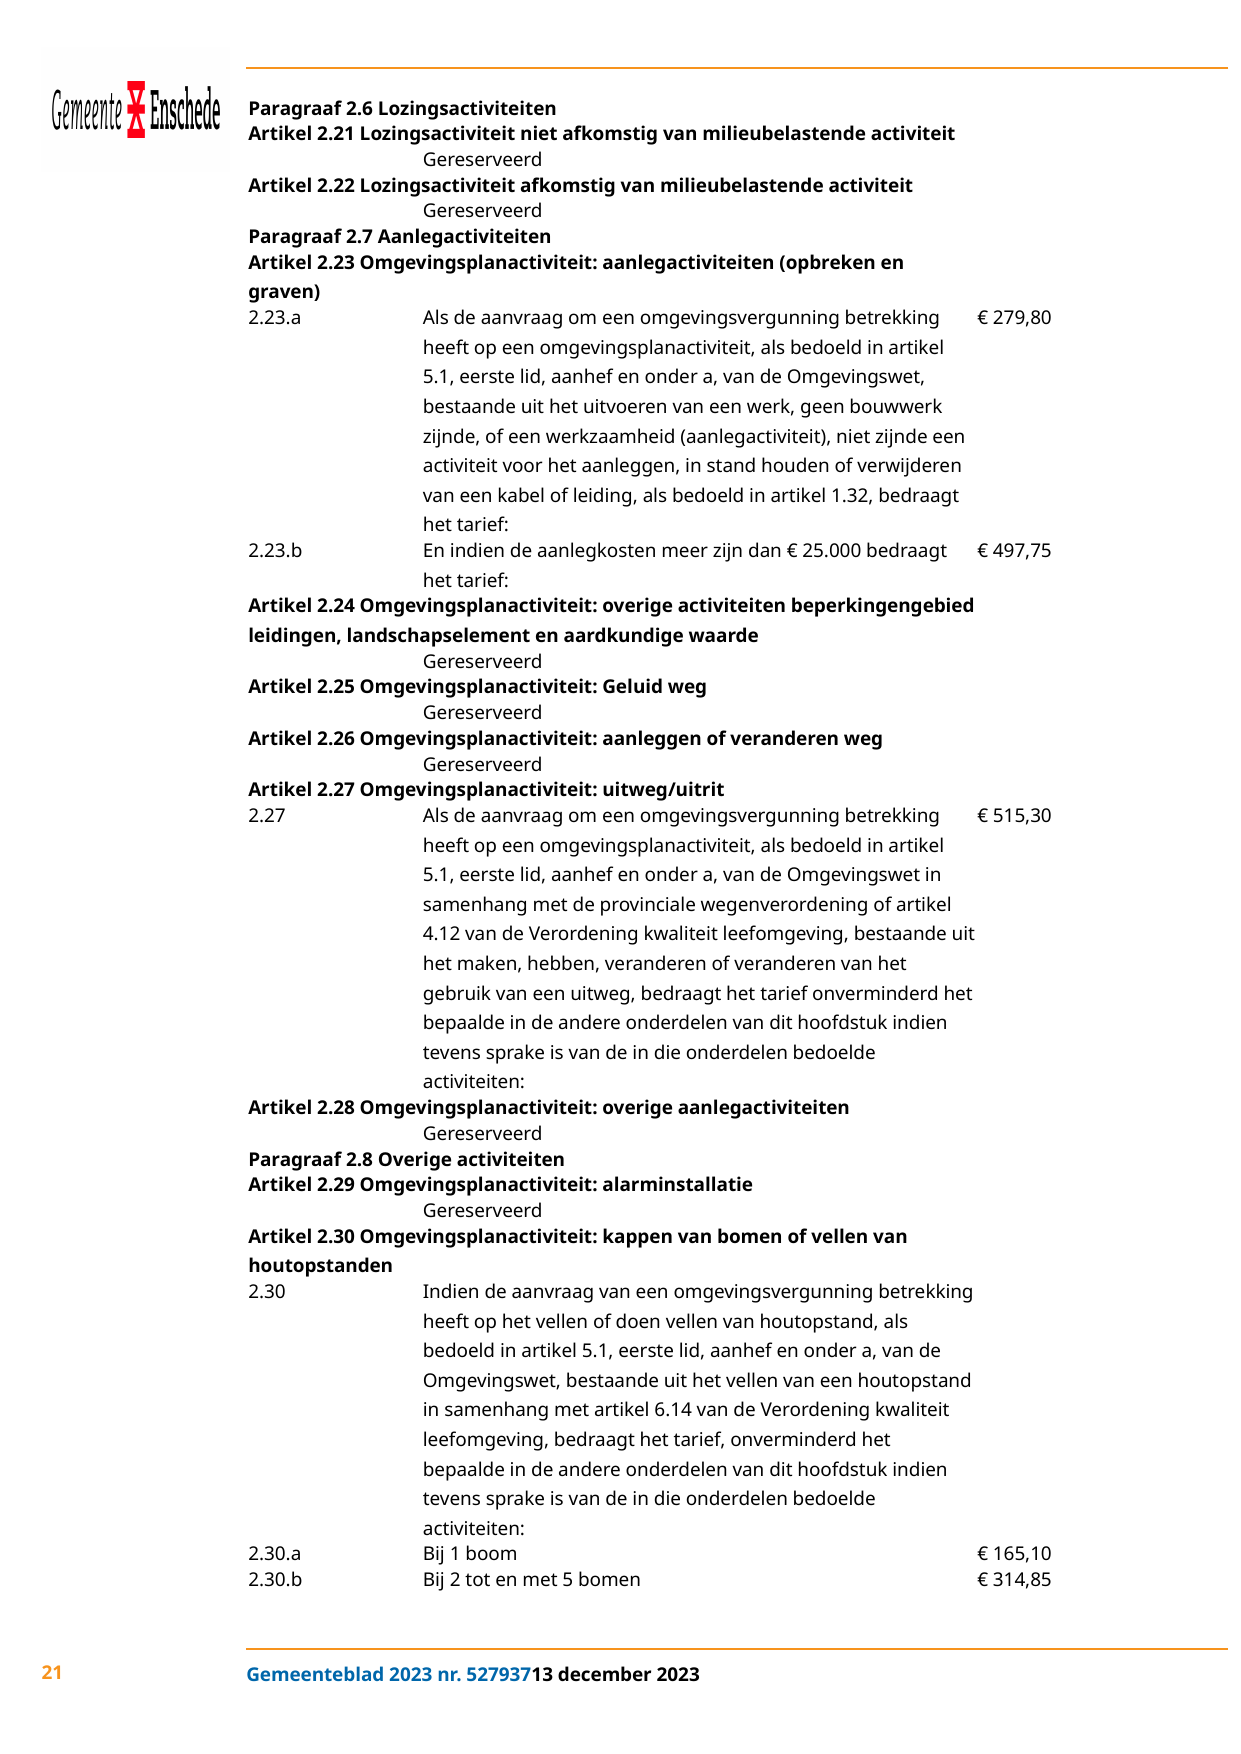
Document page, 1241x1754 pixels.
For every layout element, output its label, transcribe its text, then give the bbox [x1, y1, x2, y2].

table_cell [977, 249, 1152, 304]
table_cell € 279,80 [977, 305, 1152, 537]
table_cell Artikel 2.22 Lozingsactiviteit afkomstig van milieubelastende activiteit [248, 172, 977, 198]
table_cell [977, 751, 1152, 777]
table_cell Paragraaf 2.7 Aanlegactiviteiten [248, 224, 977, 249]
table_cell [977, 1146, 1152, 1171]
table_cell Gereserveerd [423, 1197, 977, 1223]
table_cell [977, 1094, 1152, 1120]
table_cell [248, 1197, 423, 1223]
table_cell [248, 1120, 423, 1146]
table_cell Gereserveerd [423, 146, 977, 172]
table_cell Paragraaf 2.8 Overige activiteiten [248, 1146, 977, 1171]
table_cell 2.30 [248, 1278, 423, 1541]
table_cell 2.30.a [248, 1541, 423, 1566]
table_cell Artikel 2.29 Omgevingsplanactiviteit: alarminstallatie [248, 1171, 977, 1197]
table_cell [977, 95, 1152, 121]
table_cell Gereserveerd [423, 198, 977, 223]
table_cell [977, 699, 1152, 725]
table_cell Artikel 2.24 Omgevingsplanactiviteit: overige activiteiten beperkingengebied leidingen, landschapselement en aardkundige waarde [248, 593, 977, 648]
table_cell Als de aanvraag om een omgevingsvergunning betrekking heeft op een omgevingsplanactiviteit, als bedoeld in artikel 5.1, eerste lid, aanhef en onder a, van de Omgevingswet in samenhang met de provinciale wegenverordening of artikel 4.12 van de Verordening kwaliteit leefomgeving, bestaande uit het maken, hebben, veranderen of veranderen van het gebruik van een uitweg, bedraagt het tarief onverminderd het bepaalde in de andere onderdelen van dit hoofdstuk indien tevens sprake is van de in die onderdelen bedoelde activiteiten: [423, 802, 977, 1094]
table_cell [977, 172, 1152, 198]
table_cell [977, 1197, 1152, 1223]
table_cell Gereserveerd [423, 699, 977, 725]
table_cell [977, 674, 1152, 699]
table_cell [248, 146, 423, 172]
table_cell Gereserveerd [423, 751, 977, 777]
table_cell Paragraaf 2.6 Lozingsactiviteiten [248, 95, 977, 121]
table_cell 2.23.a [248, 305, 423, 537]
table_cell 2.23.b [248, 537, 423, 593]
table_cell [977, 648, 1152, 674]
table_cell Artikel 2.27 Omgevingsplanactiviteit: uitweg/uitrit [248, 777, 977, 802]
table_cell [248, 648, 423, 674]
table_cell € 165,10 [977, 1541, 1152, 1566]
table_cell [977, 777, 1152, 802]
table_cell [977, 146, 1152, 172]
table_cell En indien de aanlegkosten meer zijn dan € 25.000 bedraagt het tarief: [423, 537, 977, 593]
table_cell Artikel 2.25 Omgevingsplanactiviteit: Geluid weg [248, 674, 977, 699]
table_cell Bij 2 tot en met 5 bomen [423, 1566, 977, 1592]
table_cell [977, 1223, 1152, 1278]
table_cell Artikel 2.23 Omgevingsplanactiviteit: aanlegactiviteiten (opbreken en graven) [248, 249, 977, 304]
table_cell [977, 121, 1152, 146]
picture [41, 47, 231, 172]
table_cell [248, 699, 423, 725]
table_cell Indien de aanvraag van een omgevingsvergunning betrekking heeft op het vellen of doen vellen van houtopstand, als bedoeld in artikel 5.1, eerste lid, aanhef en onder a, van de Omgevingswet, bestaande uit het vellen van een houtopstand in samenhang met artikel 6.14 van de Verordening kwaliteit leefomgeving, bedraagt het tarief, onverminderd het bepaalde in de andere onderdelen van dit hoofdstuk indien tevens sprake is van de in die onderdelen bedoelde activiteiten: [423, 1278, 977, 1541]
table_cell [977, 1171, 1152, 1197]
table_cell Artikel 2.21 Lozingsactiviteit niet afkomstig van milieubelastende activiteit [248, 121, 977, 146]
table_cell Als de aanvraag om een omgevingsvergunning betrekking heeft op een omgevingsplanactiviteit, als bedoeld in artikel 5.1, eerste lid, aanhef en onder a, van de Omgevingswet, bestaande uit het uitvoeren van een werk, geen bouwwerk zijnde, of een werkzaamheid (aanlegactiviteit), niet zijnde een activiteit voor het aanleggen, in stand houden of verwijderen van een kabel of leiding, als bedoeld in artikel 1.32, bedraagt het tarief: [423, 305, 977, 537]
table_cell [248, 751, 423, 777]
table_cell Artikel 2.26 Omgevingsplanactiviteit: aanleggen of veranderen weg [248, 725, 977, 751]
table_cell [977, 593, 1152, 648]
table_cell [248, 198, 423, 223]
table_cell Bij 1 boom [423, 1541, 977, 1566]
table_cell 2.30.b [248, 1566, 423, 1592]
table_cell Gereserveerd [423, 1120, 977, 1146]
table_cell Artikel 2.30 Omgevingsplanactiviteit: kappen van bomen of vellen van houtopstanden [248, 1223, 977, 1278]
table_cell 2.27 [248, 802, 423, 1094]
table_cell [977, 725, 1152, 751]
table_cell [977, 224, 1152, 249]
table_cell [977, 198, 1152, 223]
table_cell € 497,75 [977, 537, 1152, 593]
table_cell € 515,30 [977, 802, 1152, 1094]
table_cell Artikel 2.28 Omgevingsplanactiviteit: overige aanlegactiviteiten [248, 1094, 977, 1120]
table_cell Gereserveerd [423, 648, 977, 674]
table_cell € 314,85 [977, 1566, 1152, 1592]
table_cell [977, 1278, 1152, 1541]
table_cell [977, 1120, 1152, 1146]
